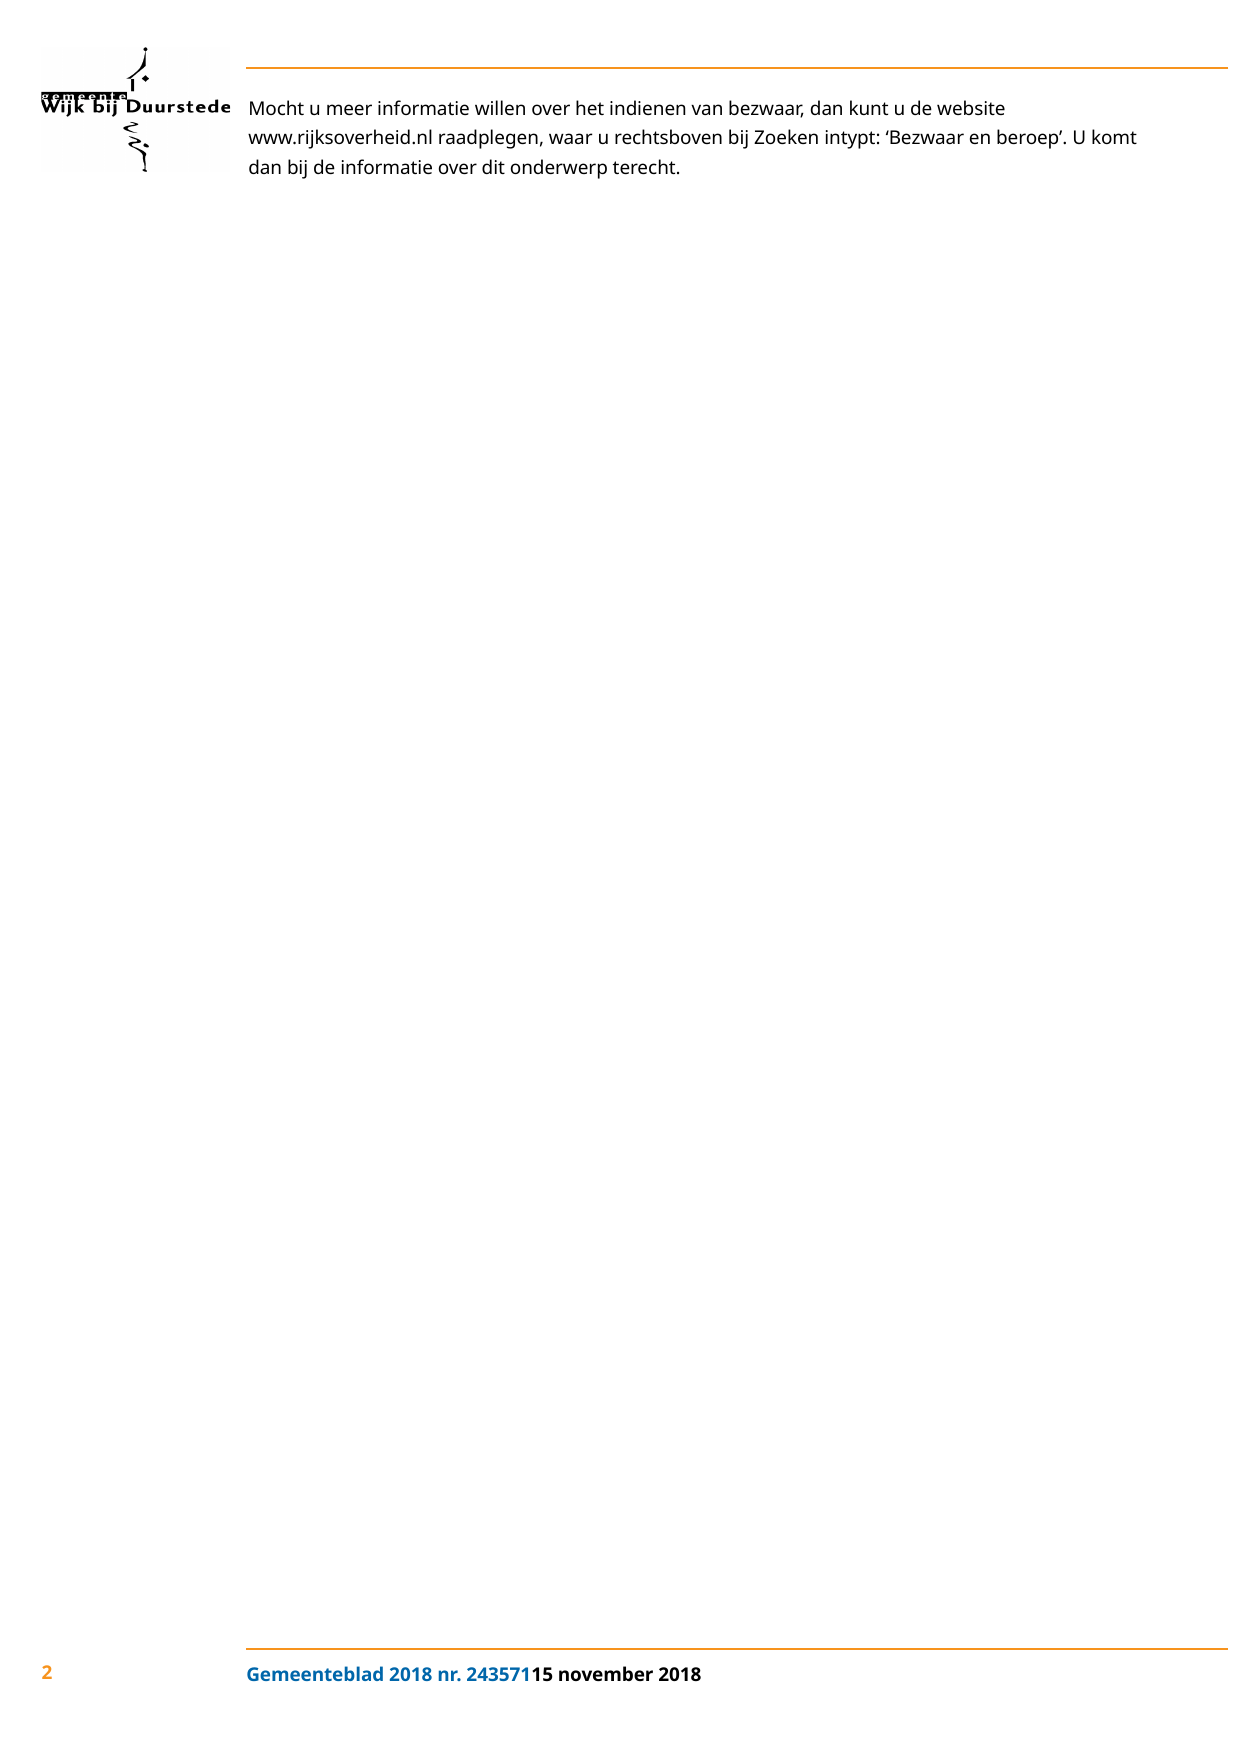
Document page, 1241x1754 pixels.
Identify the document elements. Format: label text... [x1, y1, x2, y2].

picture [41, 47, 231, 172]
text Mocht u meer informatie willen over het indienen van bezwaar, dan kunt u de website www.rijksoverheid.nl raadplegen, waar u rechtsboven bij Zoeken intypt: ‘Bezwaar en beroep’. U komt dan bij de informatie over dit onderwerp terecht. [248, 95, 1152, 180]
